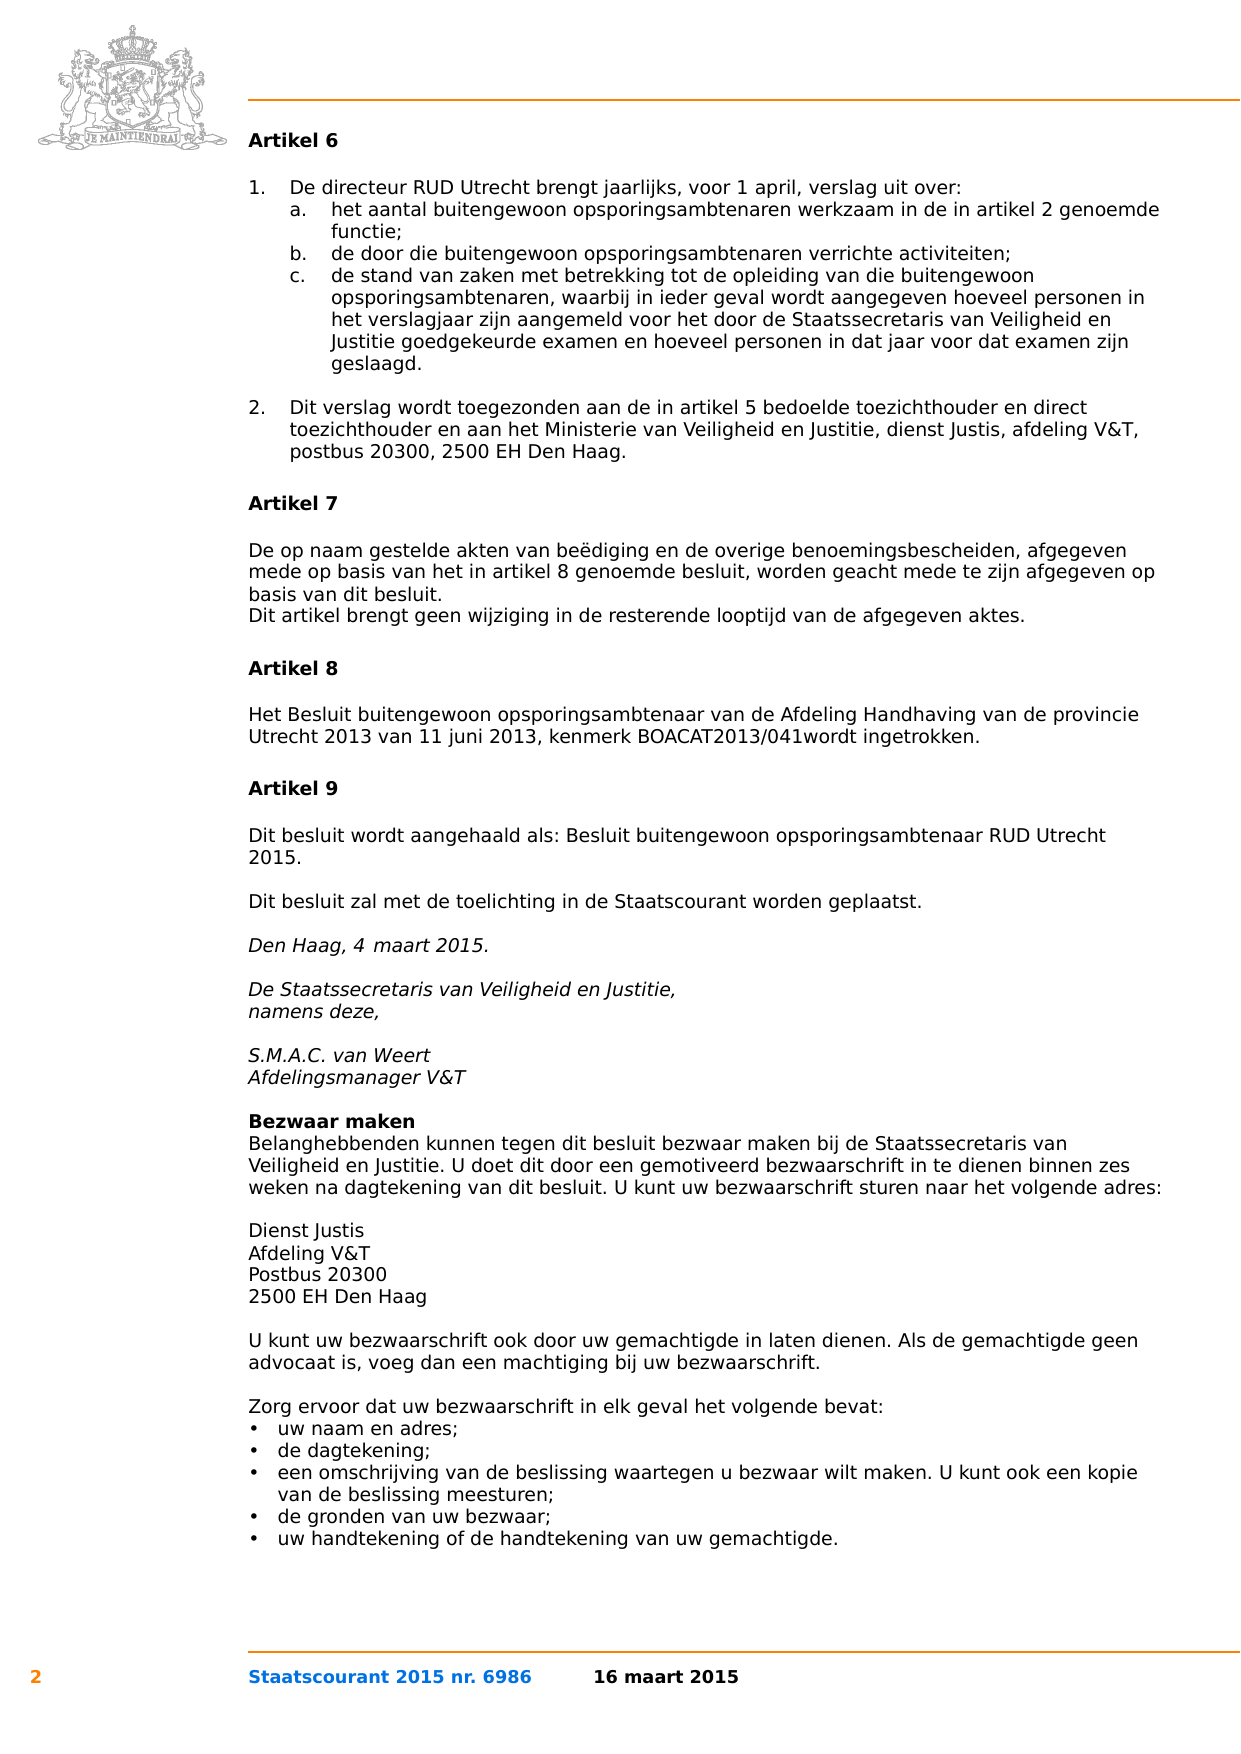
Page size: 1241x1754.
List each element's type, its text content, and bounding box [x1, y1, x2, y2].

text Dienst Justis [248, 1220, 1163, 1242]
subtitle Artikel 8 [248, 657, 1163, 679]
text Belanghebbenden kunnen tegen dit besluit bezwaar maken bij de Staatssecretaris van Veiligheid en Justitie. U doet dit door een gemotiveerd bezwaarschrift in te dienen binnen zes weken na dagtekening van dit besluit. U kunt uw bezwaarschrift sturen naar het volgende adres: [248, 1133, 1163, 1198]
text De Staatssecretaris van Veiligheid en Justitie, namens deze, S.M.A.C. van Weert Afdelingsmanager V&T [248, 979, 1163, 1089]
subtitle Artikel 6 [248, 130, 1163, 152]
text • een omschrijving van de beslissing waartegen u bezwaar wilt maken. U kunt ook een kopie van de beslissing meesturen; [248, 1462, 1163, 1506]
text Dit artikel brengt geen wijziging in de resterende looptijd van de afgegeven aktes. [248, 605, 1163, 627]
text Dit besluit wordt aangehaald als: Besluit buitengewoon opsporingsambtenaar RUD Utrecht 2015. [248, 825, 1163, 869]
text Afdeling V&T [248, 1242, 1163, 1264]
text Dit besluit zal met de toelichting in de Staatscourant worden geplaatst. [248, 891, 1163, 913]
text • de dagtekening; [248, 1440, 1163, 1462]
text Postbus 20300 [248, 1264, 1163, 1286]
text b. de door die buitengewoon opsporingsambtenaren verrichte activiteiten; [289, 243, 1163, 265]
text Bezwaar maken [248, 1111, 1163, 1133]
text 2. Dit verslag wordt toegezonden aan de in artikel 5 bedoelde toezichthouder en direct toezichthouder en aan het Ministerie van Veiligheid en Justitie, dienst Justis, afdeling V&T, postbus 20300, 2500 EH Den Haag. [248, 397, 1163, 462]
picture [38, 25, 227, 150]
text De op naam gestelde akten van beëdiging en de overige benoemingsbescheiden, afgegeven mede op basis van het in artikel 8 genoemde besluit, worden geacht mede te zijn afgegeven op basis van dit besluit. [248, 539, 1163, 605]
text • de gronden van uw bezwaar; [248, 1506, 1163, 1528]
text Het Besluit buitengewoon opsporingsambtenaar van de Afdeling Handhaving van de provincie Utrecht 2013 van 11 juni 2013, kenmerk BOACAT2013/041wordt ingetrokken. [248, 704, 1163, 748]
text • uw handtekening of de handtekening van uw gemachtigde. [248, 1528, 1163, 1550]
text Zorg ervoor dat uw bezwaarschrift in elk geval het volgende bevat: [248, 1396, 1163, 1418]
text a. het aantal buitengewoon opsporingsambtenaren werkzaam in de in artikel 2 genoemde functie; [289, 199, 1163, 243]
text Den Haag, 4 maart 2015. [248, 935, 1163, 957]
text c. de stand van zaken met betrekking tot de opleiding van die buitengewoon opsporingsambtenaren, waarbij in ieder geval wordt aangegeven hoeveel personen in het verslagjaar zijn aangemeld voor het door de Staatssecretaris van Veiligheid en Justitie goedgekeurde examen en hoeveel personen in dat jaar voor dat examen zijn geslaagd. [289, 265, 1163, 375]
text • uw naam en adres; [248, 1418, 1163, 1440]
subtitle Artikel 7 [248, 492, 1163, 514]
text U kunt uw bezwaarschrift ook door uw gemachtigde in laten dienen. Als de gemachtigde geen advocaat is, voeg dan een machtiging bij uw bezwaarschrift. [248, 1330, 1163, 1374]
text 2500 EH Den Haag [248, 1286, 1163, 1308]
text 1. De directeur RUD Utrecht brengt jaarlijks, voor 1 april, verslag uit over: [248, 177, 1163, 199]
subtitle Artikel 9 [248, 778, 1163, 800]
